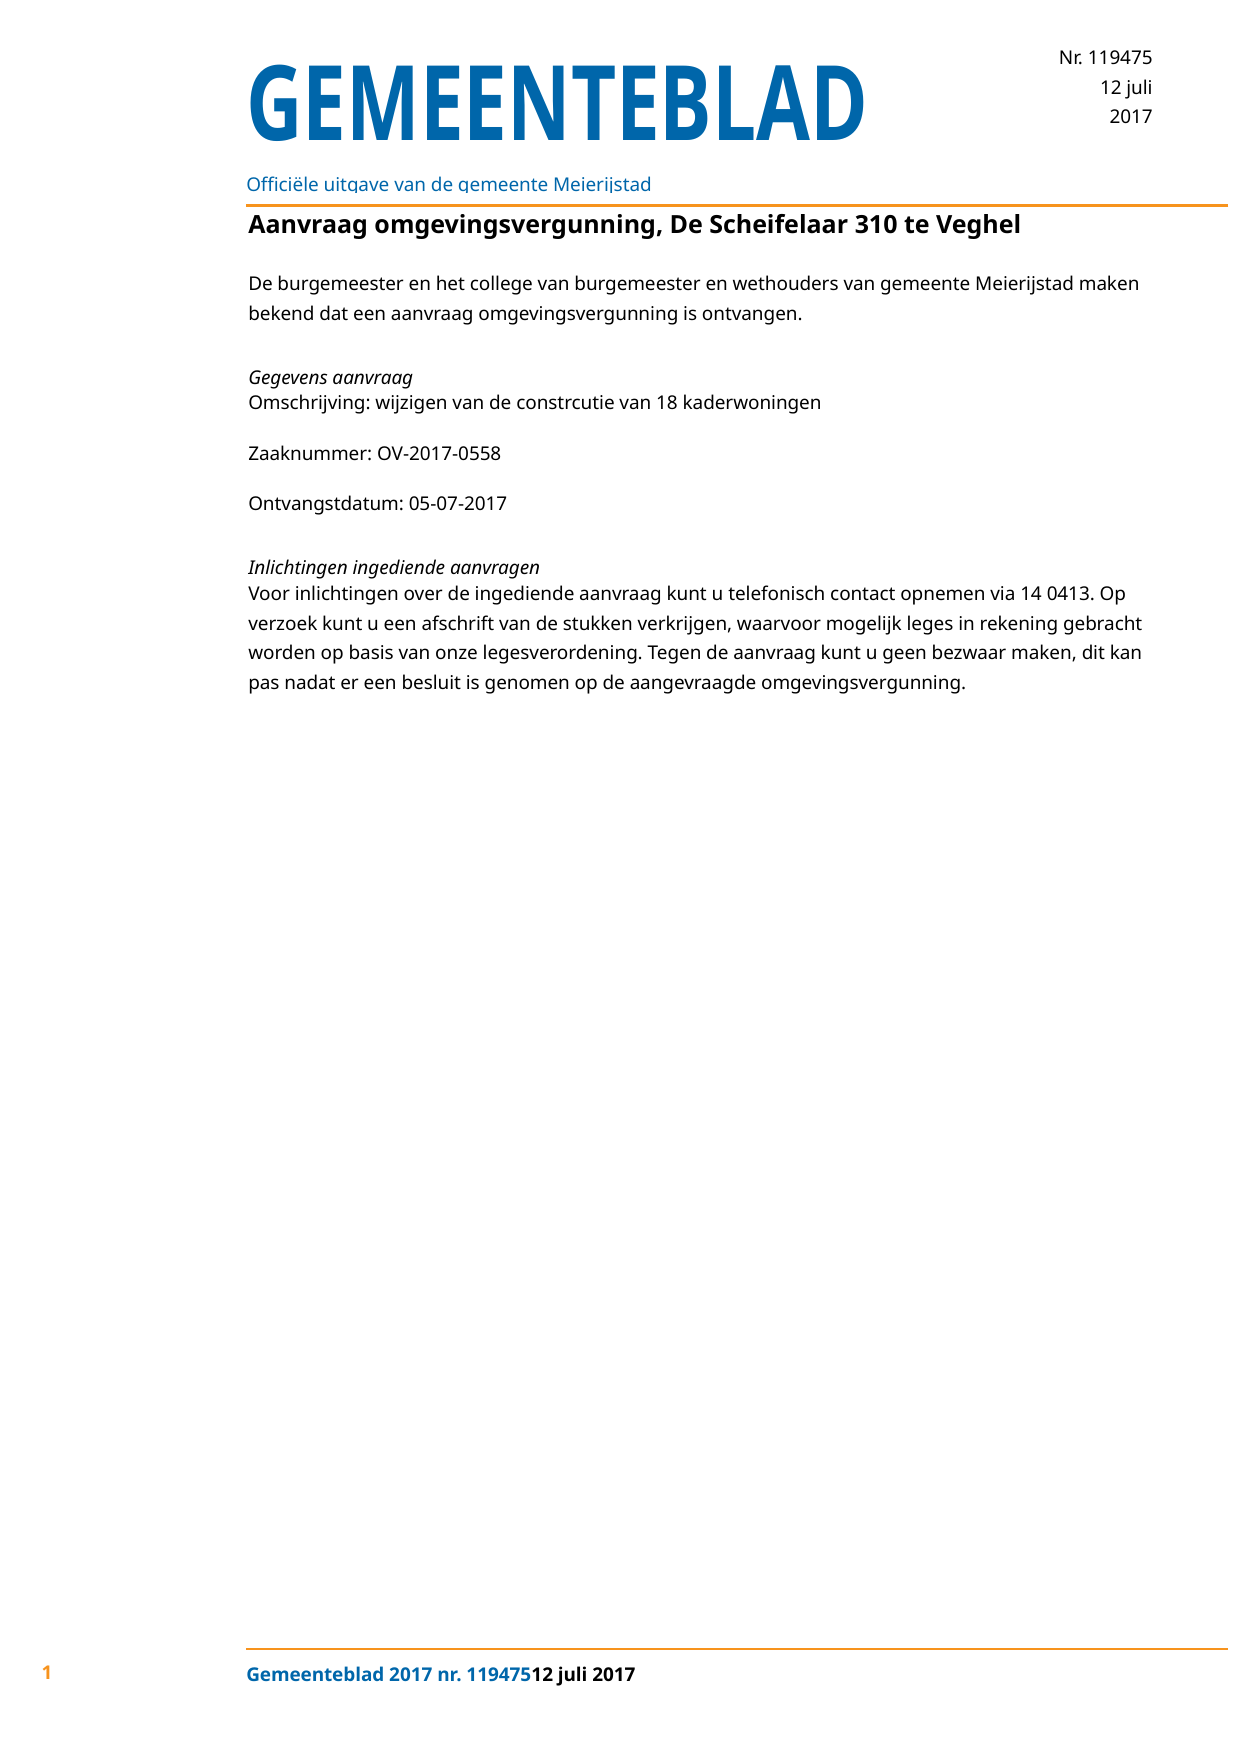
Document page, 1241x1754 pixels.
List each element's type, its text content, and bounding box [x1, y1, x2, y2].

text De burgemeester en het college van burgemeester en wethouders van gemeente Meierijstad maken bekend dat een aanvraag omgevingsvergunning is ontvangen. [248, 270, 1152, 326]
picture [41, 47, 231, 172]
text Omschrijving: wijzigen van de constrcutie van 18 kaderwoningen [248, 389, 1152, 415]
text Gegevens aanvraag [248, 364, 1152, 389]
text Inlichtingen ingediende aanvragen [248, 554, 1152, 580]
text Ontvangstdatum: 05-07-2017 [248, 490, 1152, 516]
text Aanvraag omgevingsvergunning, De Scheifelaar 310 te Veghel [248, 207, 1152, 241]
text Zaaknummer: OV-2017-0558 [248, 440, 1152, 466]
text Voor inlichtingen over de ingediende aanvraag kunt u telefonisch contact opnemen via 14 0413. Op verzoek kunt u een afschrift van de stukken verkrijgen, waarvoor mogelijk leges in rekening gebracht worden op basis van onze legesverordening. Tegen de aanvraag kunt u geen bezwaar maken, dit kan pas nadat er een besluit is genomen op de aangevraagde omgevingsvergunning. [248, 580, 1152, 694]
